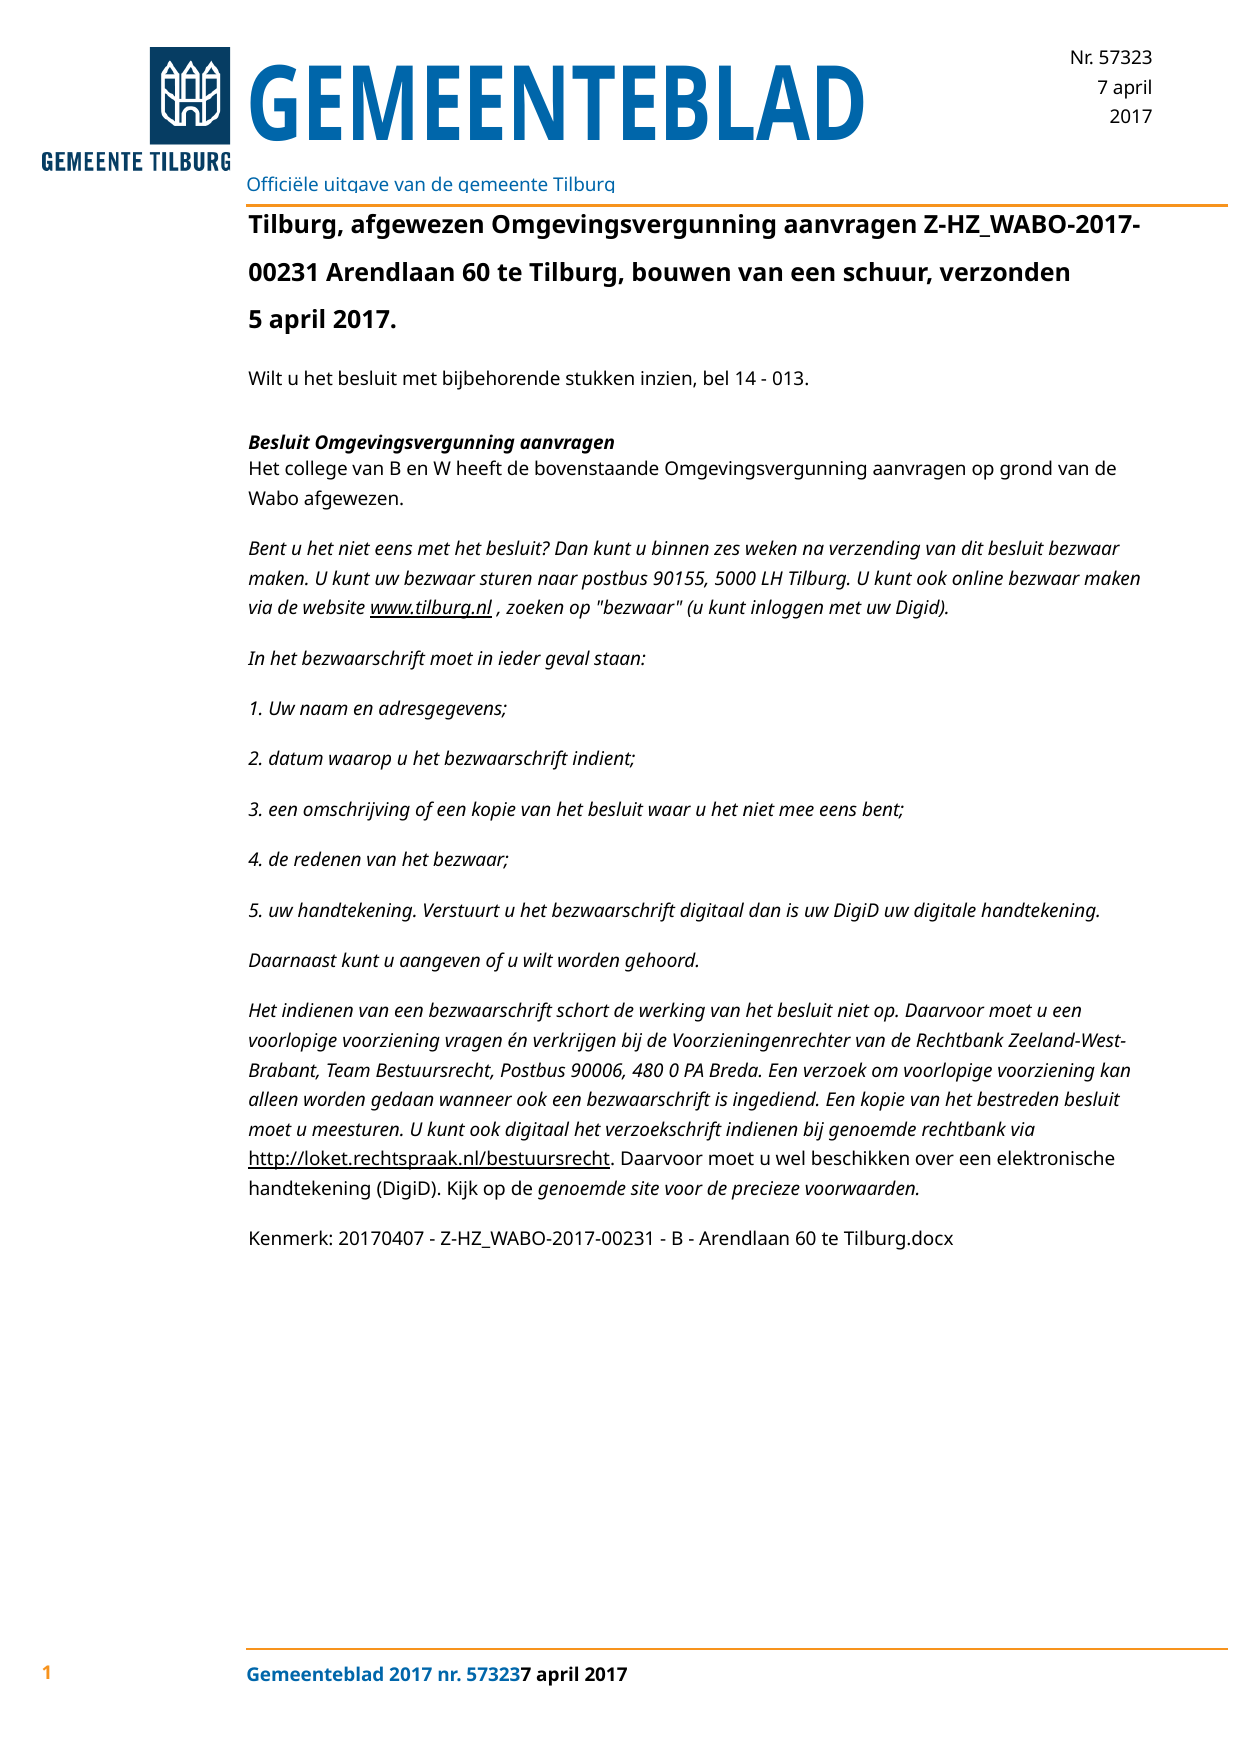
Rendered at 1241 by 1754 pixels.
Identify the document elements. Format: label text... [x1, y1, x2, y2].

text 2. datum waarop u het bezwaarschrift indient; [248, 746, 1152, 771]
text In het bezwaarschrift moet in ieder geval staan: [248, 645, 1152, 671]
picture [41, 47, 231, 172]
text Tilburg, afgewezen Omgevingsvergunning aanvragen Z-HZ_WABO-2017-00231 Arendlaan 60 te Tilburg, bouwen van een schuur, verzonden 5 april 2017. [248, 207, 1152, 336]
text Wilt u het besluit met bijbehorende stukken inzien, bel 14 - 013. [248, 366, 1152, 391]
text Bent u het niet eens met het besluit? Dan kunt u binnen zes weken na verzending van dit besluit bezwaar maken. U kunt uw bezwaar sturen naar postbus 90155, 5000 LH Tilburg. U kunt ook online bezwaar maken via de website www.tilburg.nl , zoeken op "bezwaar" (u kunt inloggen met uw Digid). [248, 535, 1152, 620]
text 5. uw handtekening. Verstuurt u het bezwaarschrift digitaal dan is uw DigiD uw digitale handtekening. [248, 897, 1152, 923]
text Het indienen van een bezwaarschrift schort de werking van het besluit niet op. Daarvoor moet u een voorlopige voorziening vragen én verkrijgen bij de Voorzieningenrechter van de Rechtbank Zeeland-West-Brabant, Team Bestuursrecht, Postbus 90006, 480 0 PA Breda. Een verzoek om voorlopige voorziening kan alleen worden gedaan wanneer ook een bezwaarschrift is ingediend. Een kopie van het bestreden besluit moet u meesturen. U kunt ook digitaal het verzoekschrift indienen bij genoemde rechtbank via http://loket.rechtspraak.nl/bestuursrecht. Daarvoor moet u wel beschikken over een elektronische handtekening (DigiD). Kijk op de genoemde site voor de precieze voorwaarden. [248, 998, 1152, 1201]
text 3. een omschrijving of een kopie van het besluit waar u het niet mee eens bent; [248, 796, 1152, 822]
text Het college van B en W heeft de bovenstaande Omgevingsvergunning aanvragen op grond van de Wabo afgewezen. [248, 455, 1152, 511]
text Besluit Omgevingsvergunning aanvragen [248, 429, 1152, 455]
text Kenmerk: 20170407 - Z-HZ_WABO-2017-00231 - B - Arendlaan 60 te Tilburg.docx [248, 1226, 1152, 1251]
text Daarnaast kunt u aangeven of u wilt worden gehoord. [248, 947, 1152, 973]
text 1. Uw naam en adresgegevens; [248, 695, 1152, 721]
text 4. de redenen van het bezwaar; [248, 846, 1152, 872]
